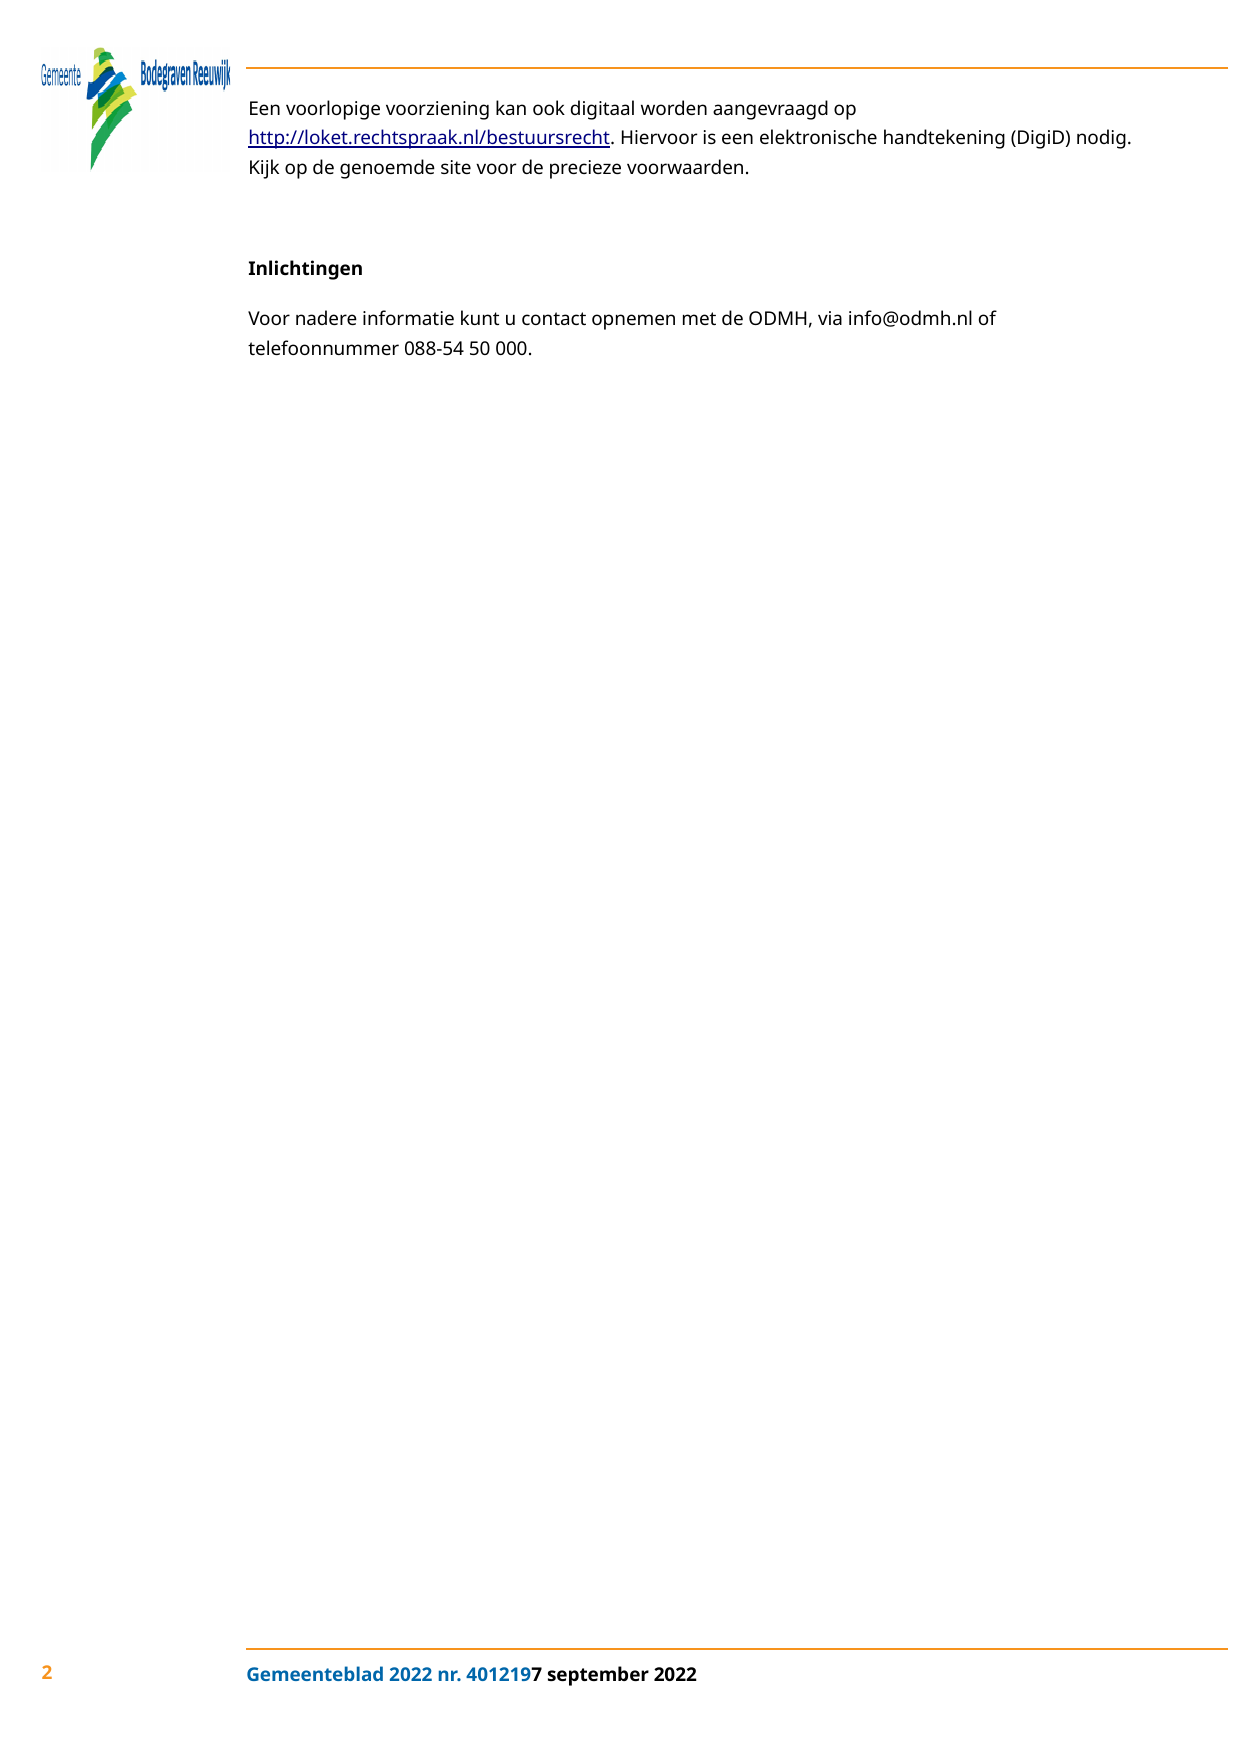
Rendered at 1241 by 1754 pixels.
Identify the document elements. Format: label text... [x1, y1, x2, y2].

text Inlichtingen [248, 255, 1152, 281]
text Voor nadere informatie kunt u contact opnemen met de ODMH, via info@odmh.nl of telefoonnummer 088-54 50 000. [248, 305, 1152, 361]
text Een voorlopige voorziening kan ook digitaal worden aangevraagd op http://loket.rechtspraak.nl/bestuursrecht. Hiervoor is een elektronische handtekening (DigiD) nodig. Kijk op de genoemde site voor de precieze voorwaarden. [248, 95, 1152, 180]
picture [41, 47, 231, 172]
